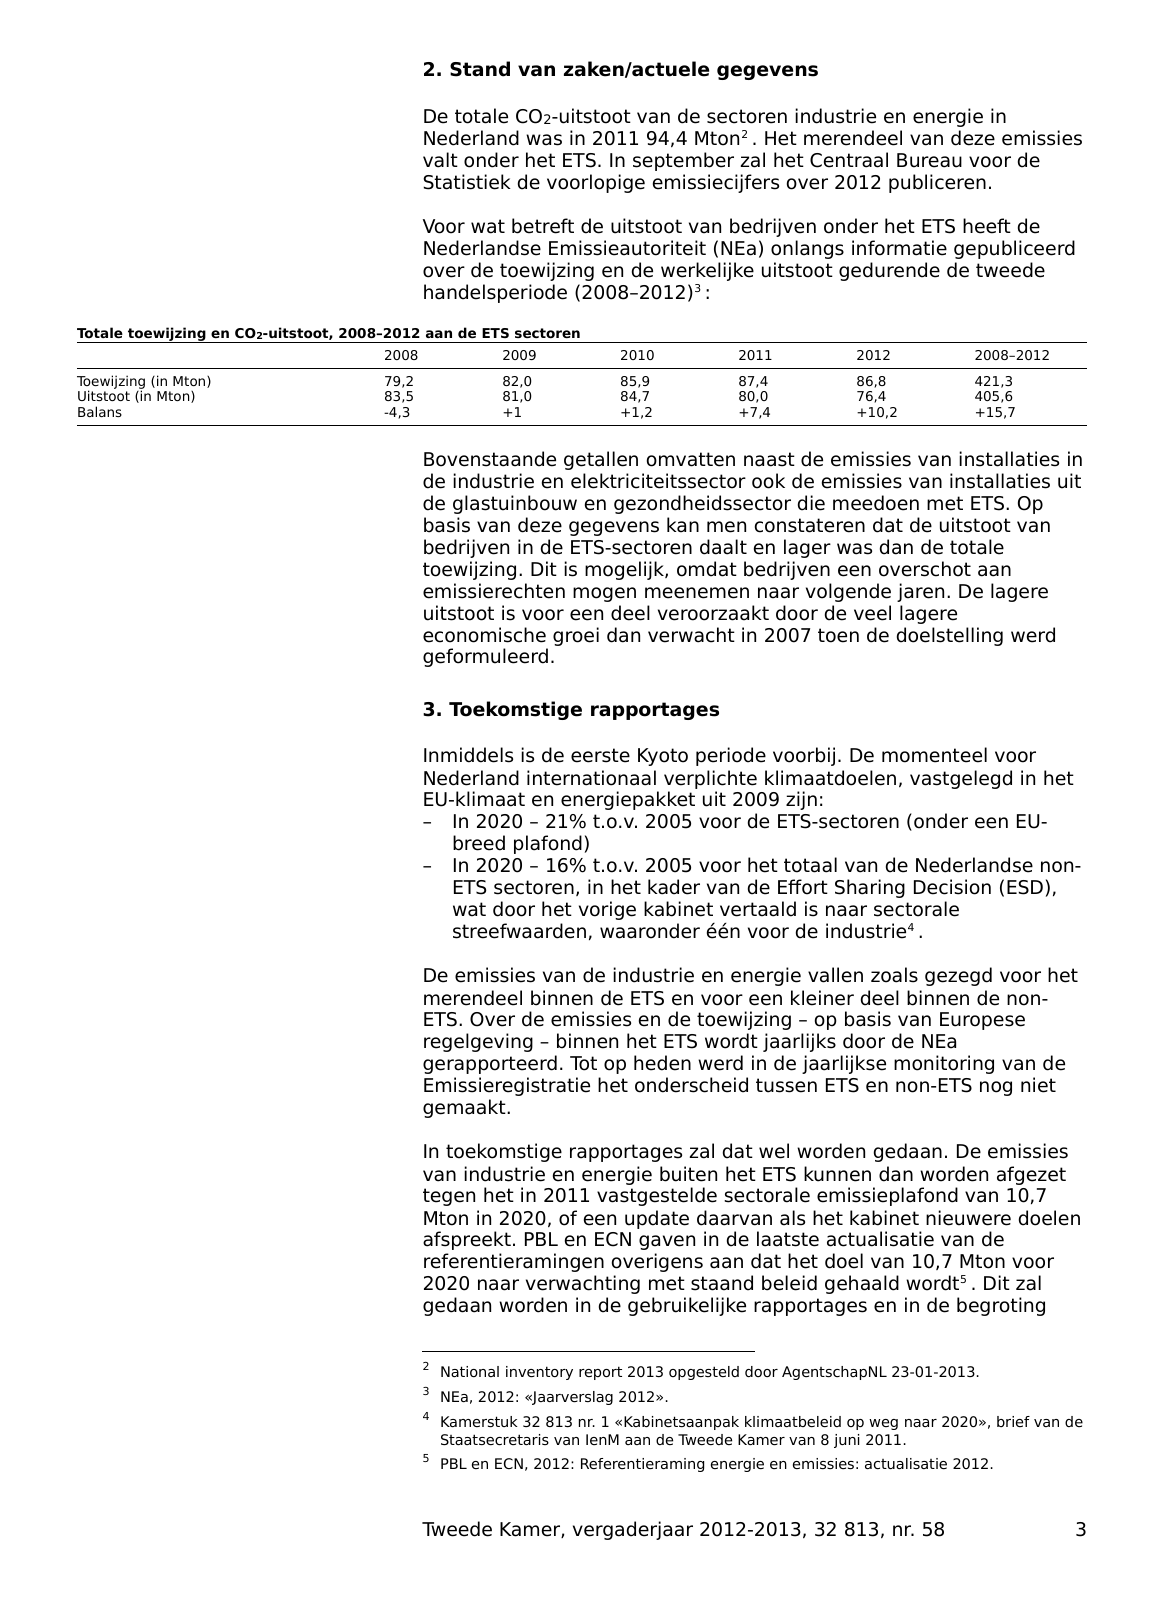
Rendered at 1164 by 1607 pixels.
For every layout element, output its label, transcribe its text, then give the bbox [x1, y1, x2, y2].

table_cell 79,2 [378, 369, 496, 389]
text NEa, 2012: «Jaarverslag 2012». [422, 1385, 1087, 1407]
table_cell 81,0 [496, 389, 614, 405]
table_cell 82,0 [496, 369, 614, 389]
text PBL en ECN, 2012: Referentieraming energie en emissies: actualisatie 2012. [422, 1452, 1087, 1474]
text De emissies van de industrie en energie vallen zoals gezegd voor het merendeel binnen de ETS en voor een kleiner deel binnen de non-ETS. Over de emissies en de toewijzing – op basis van Europese regelgeving – binnen het ETS wordt jaarlijks door de NEa gerapporteerd. Tot op heden werd in de jaarlijkse monitoring van de Emissieregistratie het onderscheid tussen ETS en non-ETS nog niet gemaakt. [422, 965, 1087, 1119]
text National inventory report 2013 opgesteld door AgentschapNL 23-01-2013. [422, 1360, 1087, 1382]
table_cell 83,5 [378, 389, 496, 405]
table_cell 2010 [614, 343, 732, 368]
table_cell 2012 [850, 343, 968, 368]
table_cell 84,7 [614, 389, 732, 405]
table_cell +15,7 [969, 405, 1087, 425]
subtitle 3. Toekomstige rapportages [422, 698, 1087, 720]
table_cell 85,9 [614, 369, 732, 389]
table_cell 405,6 [969, 389, 1087, 405]
table_cell 2011 [732, 343, 850, 368]
table_cell Toewijzing (in Mton) [77, 369, 378, 389]
table_cell 87,4 [732, 369, 850, 389]
table_cell +7,4 [732, 405, 850, 425]
text Kamerstuk 32 813 nr. 1 «Kabinetsaanpak klimaatbeleid op weg naar 2020», brief van de Staatsecretaris van IenM aan de Tweede Kamer van 8 juni 2011. [422, 1410, 1087, 1449]
table_cell 86,8 [850, 369, 968, 389]
table_cell 2008–2012 [969, 343, 1087, 368]
table_cell +1,2 [614, 405, 732, 425]
table_cell Balans [77, 405, 378, 425]
table_header Totale toewijzing en CO2-uitstoot, 2008–2012 aan de ETS sectoren [77, 326, 1087, 342]
table_cell 2009 [496, 343, 614, 368]
table_cell Uitstoot (in Mton) [77, 389, 378, 405]
table_cell -4,3 [378, 405, 496, 425]
table_cell 2008 [378, 343, 496, 368]
text De totale CO2-uitstoot van de sectoren industrie en energie in Nederland was in 2011 94,4 Mton. Het merendeel van deze emissies valt onder het ETS. In september zal het Centraal Bureau voor de Statistiek de voorlopige emissiecijfers over 2012 publiceren. [422, 106, 1087, 194]
table_cell +1 [496, 405, 614, 425]
table_cell 80,0 [732, 389, 850, 405]
table_cell 76,4 [850, 389, 968, 405]
text In toekomstige rapportages zal dat wel worden gedaan. De emissies van industrie en energie buiten het ETS kunnen dan worden afgezet tegen het in 2011 vastgestelde sectorale emissieplafond van 10,7 Mton in 2020, of een update daarvan als het kabinet nieuwere doelen afspreekt. PBL en ECN gaven in de laatste actualisatie van de referentieramingen overigens aan dat het doel van 10,7 Mton voor 2020 naar verwachting met staand beleid gehaald wordt. Dit zal gedaan worden in de gebruikelijke rapportages en in de begroting [422, 1141, 1087, 1317]
subtitle 2. Stand van zaken/actuele gegevens [422, 59, 1087, 81]
text Voor wat betreft de uitstoot van bedrijven onder het ETS heeft de Nederlandse Emissieautoriteit (NEa) onlangs informatie gepubliceerd over de toewijzing en de werkelijke uitstoot gedurende de tweede handelsperiode (2008–2012): [422, 216, 1087, 304]
table_cell +10,2 [850, 405, 968, 425]
text – In 2020 – 21% t.o.v. 2005 voor de ETS-sectoren (onder een EU-breed plafond) [422, 811, 1087, 855]
table_cell [77, 343, 378, 368]
table_cell 421,3 [969, 369, 1087, 389]
text Bovenstaande getallen omvatten naast de emissies van installaties in de industrie en elektriciteitssector ook de emissies van installaties uit de glastuinbouw en gezondheidssector die meedoen met ETS. Op basis van deze gegevens kan men constateren dat de uitstoot van bedrijven in de ETS-sectoren daalt en lager was dan de totale toewijzing. Dit is mogelijk, omdat bedrijven een overschot aan emissierechten mogen meenemen naar volgende jaren. De lagere uitstoot is voor een deel veroorzaakt door de veel lagere economische groei dan verwacht in 2007 toen de doelstelling werd geformuleerd. [422, 449, 1087, 668]
text Inmiddels is de eerste Kyoto periode voorbij. De momenteel voor Nederland internationaal verplichte klimaatdoelen, vastgelegd in het EU-klimaat en energiepakket uit 2009 zijn: [422, 745, 1087, 811]
text – In 2020 – 16% t.o.v. 2005 voor het totaal van de Nederlandse non-ETS sectoren, in het kader van de Effort Sharing Decision (ESD), wat door het vorige kabinet vertaald is naar sectorale streefwaarden, waaronder één voor de industrie. [422, 855, 1087, 943]
